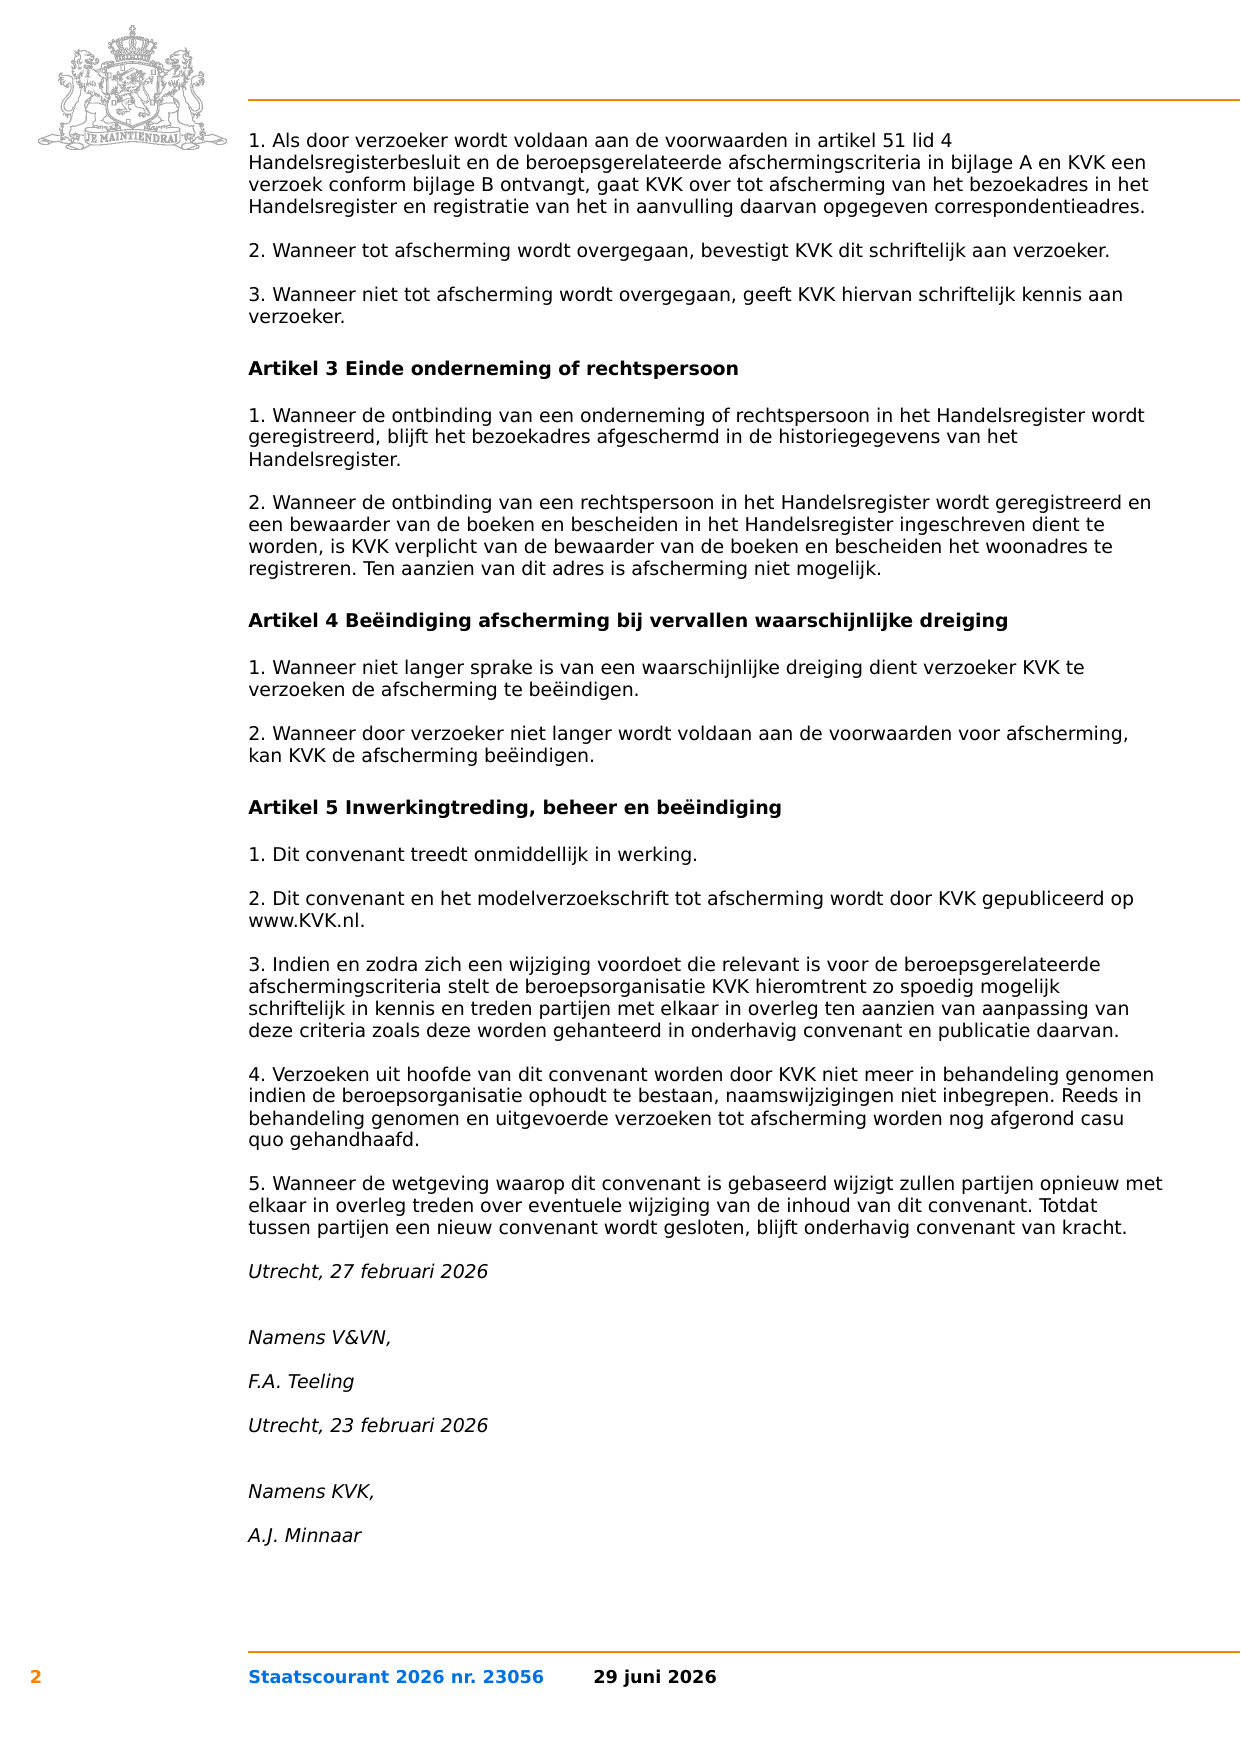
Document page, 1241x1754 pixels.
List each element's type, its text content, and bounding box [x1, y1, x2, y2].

text 2. Wanneer tot afscherming wordt overgegaan, bevestigt KVK dit schriftelijk aan verzoeker. [248, 240, 1163, 262]
text Utrecht, 23 februari 2026 [248, 1415, 1163, 1437]
text 1. Wanneer niet langer sprake is van een waarschijnlijke dreiging dient verzoeker KVK te verzoeken de afscherming te beëindigen. [248, 657, 1163, 701]
subtitle Artikel 3 Einde onderneming of rechtspersoon [248, 357, 1163, 379]
text 1. Als door verzoeker wordt voldaan aan de voorwaarden in artikel 51 lid 4 Handelsregisterbesluit en de beroepsgerelateerde afschermingscriteria in bijlage A en KVK een verzoek conform bijlage B ontvangt, gaat KVK over tot afscherming van het bezoekadres in het Handelsregister en registratie van het in aanvulling daarvan opgegeven correspondentieadres. [248, 130, 1163, 218]
text 2. Dit convenant en het modelverzoekschrift tot afscherming wordt door KVK gepubliceerd op www.KVK.nl. [248, 888, 1163, 932]
text Namens V&VN, F.A. Teeling [248, 1305, 1163, 1393]
text 1. Wanneer de ontbinding van een onderneming of rechtspersoon in het Handelsregister wordt geregistreerd, blijft het bezoekadres afgeschermd in de historiegegevens van het Handelsregister. [248, 404, 1163, 470]
text 3. Wanneer niet tot afscherming wordt overgegaan, geeft KVK hiervan schriftelijk kennis aan verzoeker. [248, 283, 1163, 327]
subtitle Artikel 5 Inwerkingtreding, beheer en beëindiging [248, 797, 1163, 819]
picture [38, 25, 227, 150]
text Namens KVK, A.J. Minnaar [248, 1458, 1163, 1546]
text 1. Dit convenant treedt onmiddellijk in werking. [248, 844, 1163, 866]
text Utrecht, 27 februari 2026 [248, 1261, 1163, 1283]
text 2. Wanneer de ontbinding van een rechtspersoon in het Handelsregister wordt geregistreerd en een bewaarder van de boeken en bescheiden in het Handelsregister ingeschreven dient te worden, is KVK verplicht van de bewaarder van de boeken en bescheiden het woonadres te registreren. Ten aanzien van dit adres is afscherming niet mogelijk. [248, 492, 1163, 580]
text 5. Wanneer de wetgeving waarop dit convenant is gebaseerd wijzigt zullen partijen opnieuw met elkaar in overleg treden over eventuele wijziging van de inhoud van dit convenant. Totdat tussen partijen een nieuw convenant wordt gesloten, blijft onderhavig convenant van kracht. [248, 1173, 1163, 1239]
subtitle Artikel 4 Beëindiging afscherming bij vervallen waarschijnlijke dreiging [248, 610, 1163, 632]
text 3. Indien en zodra zich een wijziging voordoet die relevant is voor de beroepsgerelateerde afschermingscriteria stelt de beroepsorganisatie KVK hieromtrent zo spoedig mogelijk schriftelijk in kennis en treden partijen met elkaar in overleg ten aanzien van aanpassing van deze criteria zoals deze worden gehanteerd in onderhavig convenant en publicatie daarvan. [248, 954, 1163, 1042]
text 4. Verzoeken uit hoofde van dit convenant worden door KVK niet meer in behandeling genomen indien de beroepsorganisatie ophoudt te bestaan, naamswijzigingen niet inbegrepen. Reeds in behandeling genomen en uitgevoerde verzoeken tot afscherming worden nog afgerond casu quo gehandhaafd. [248, 1063, 1163, 1151]
text 2. Wanneer door verzoeker niet langer wordt voldaan aan de voorwaarden voor afscherming, kan KVK de afscherming beëindigen. [248, 723, 1163, 767]
